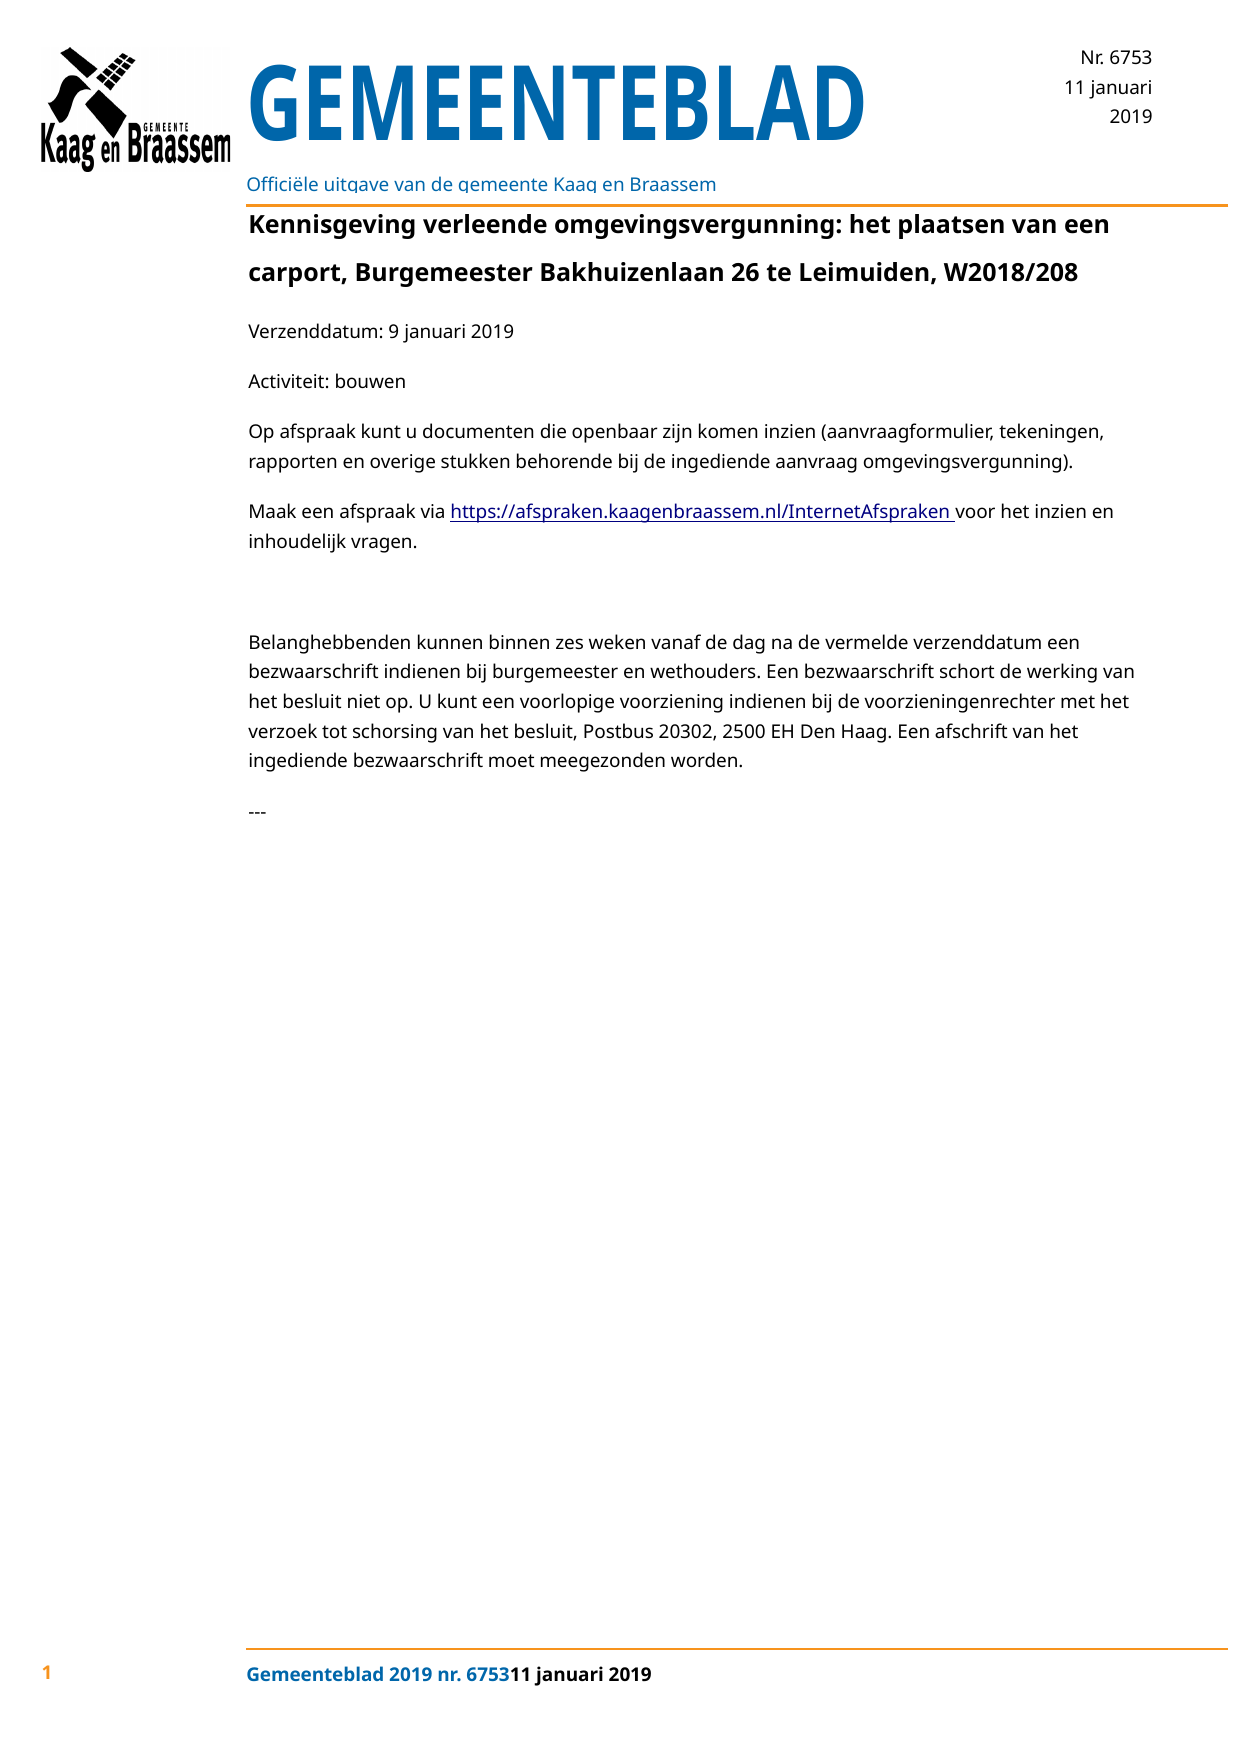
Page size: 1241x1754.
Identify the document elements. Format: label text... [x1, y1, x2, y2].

picture [41, 47, 231, 172]
text Op afspraak kunt u documenten die openbaar zijn komen inzien (aanvraagformulier, tekeningen, rapporten en overige stukken behorende bij de ingediende aanvraag omgevingsvergunning). [248, 419, 1152, 474]
text Kennisgeving verleende omgevingsvergunning: het plaatsen van een carport, Burgemeester Bakhuizenlaan 26 te Leimuiden, W2018/208 [248, 207, 1152, 288]
text Belanghebbenden kunnen binnen zes weken vanaf de dag na de vermelde verzenddatum een bezwaarschrift indienen bij burgemeester en wethouders. Een bezwaarschrift schort de werking van het besluit niet op. U kunt een voorlopige voorziening indienen bij de voorzieningenrechter met het verzoek tot schorsing van het besluit, Postbus 20302, 2500 EH Den Haag. Een afschrift van het ingediende bezwaarschrift moet meegezonden worden. [248, 629, 1152, 773]
text Verzenddatum: 9 januari 2019 [248, 318, 1152, 344]
text --- [248, 798, 1152, 824]
text Maak een afspraak via https://afspraken.kaagenbraassem.nl/InternetAfspraken voor het inzien en inhoudelijk vragen. [248, 499, 1152, 554]
text Activiteit: bouwen [248, 368, 1152, 394]
